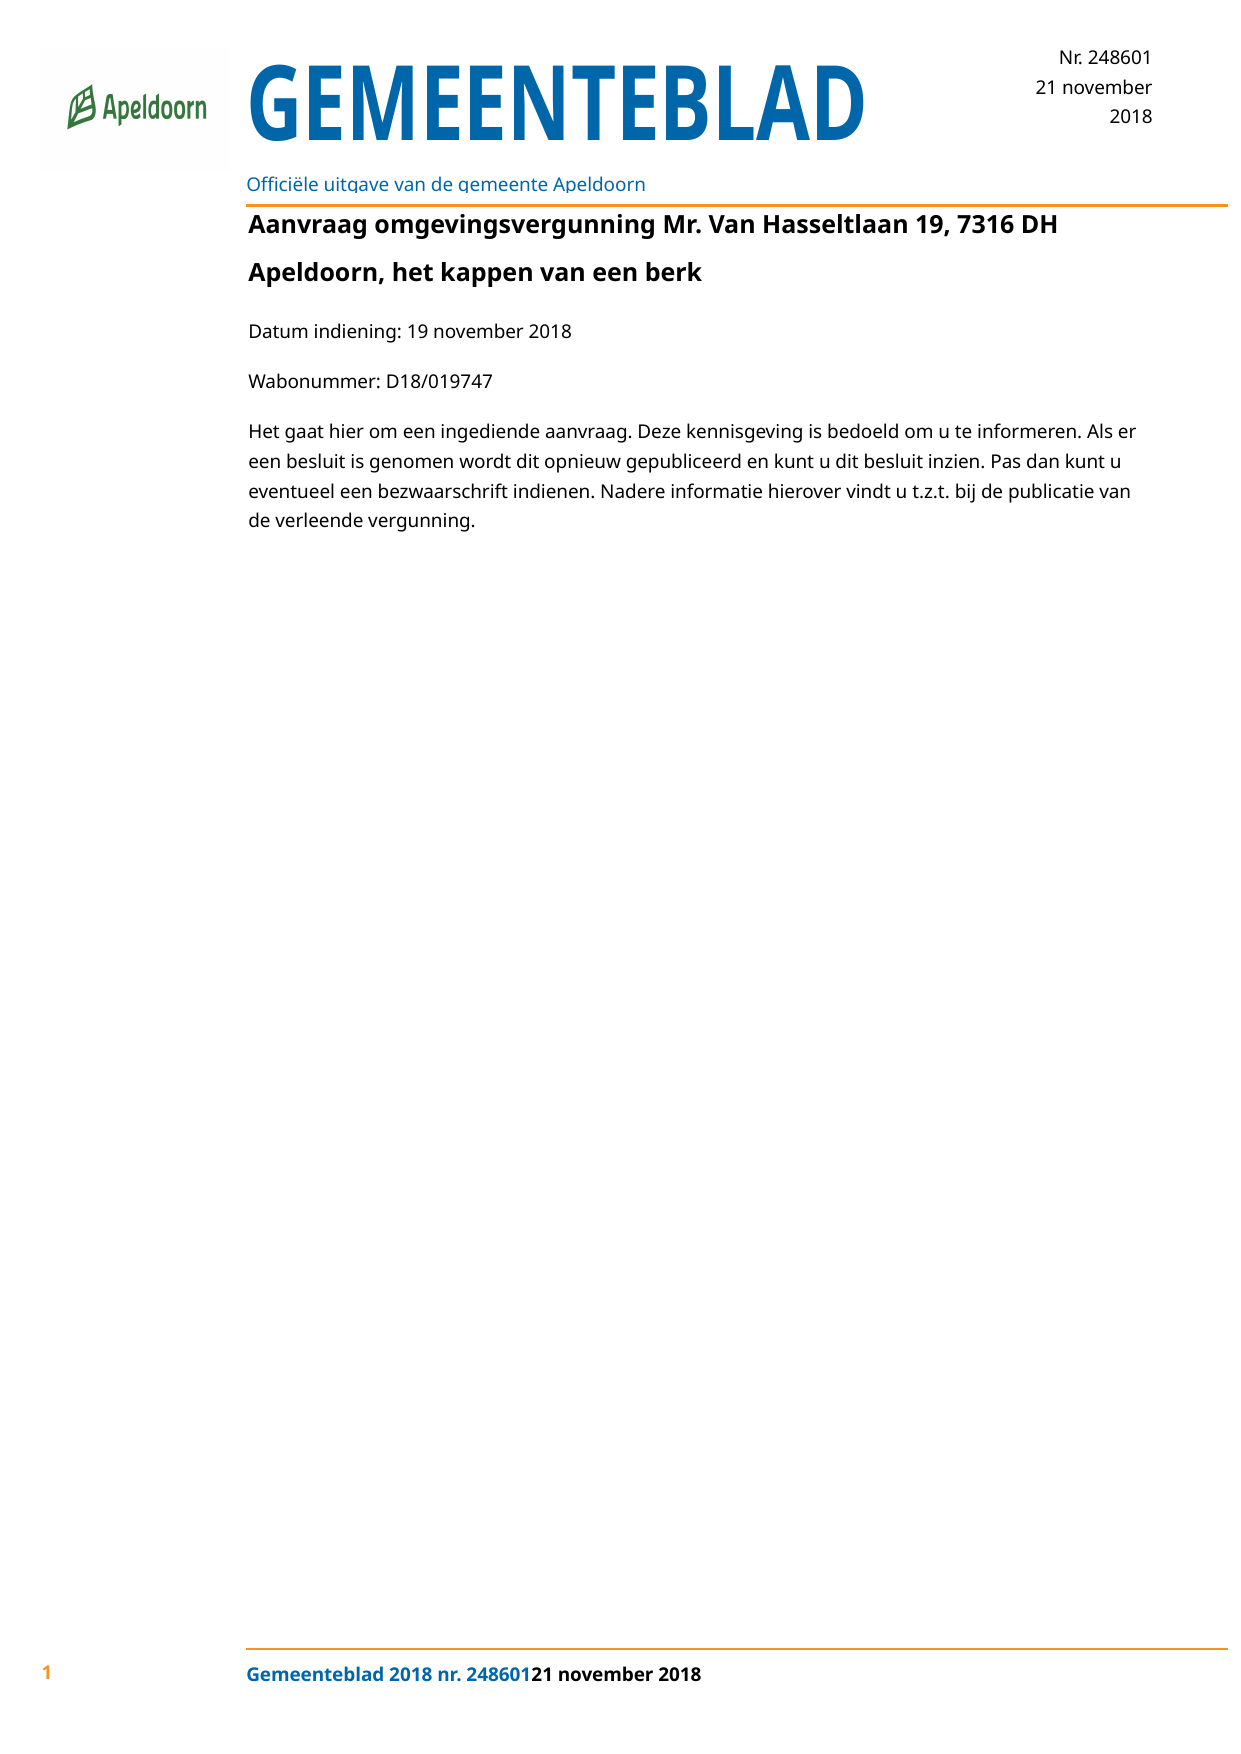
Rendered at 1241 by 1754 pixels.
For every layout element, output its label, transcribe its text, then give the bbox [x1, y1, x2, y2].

text Aanvraag omgevingsvergunning Mr. Van Hasseltlaan 19, 7316 DH Apeldoorn, het kappen van een berk [248, 207, 1152, 288]
text Wabonummer: D18/019747 [248, 368, 1152, 394]
text Het gaat hier om een ingediende aanvraag. Deze kennisgeving is bedoeld om u te informeren. Als er een besluit is genomen wordt dit opnieuw gepubliceerd en kunt u dit besluit inzien. Pas dan kunt u eventueel een bezwaarschrift indienen. Nadere informatie hierover vindt u t.z.t. bij de publicatie van de verleende vergunning. [248, 419, 1152, 533]
text Datum indiening: 19 november 2018 [248, 318, 1152, 344]
picture [41, 47, 231, 172]
